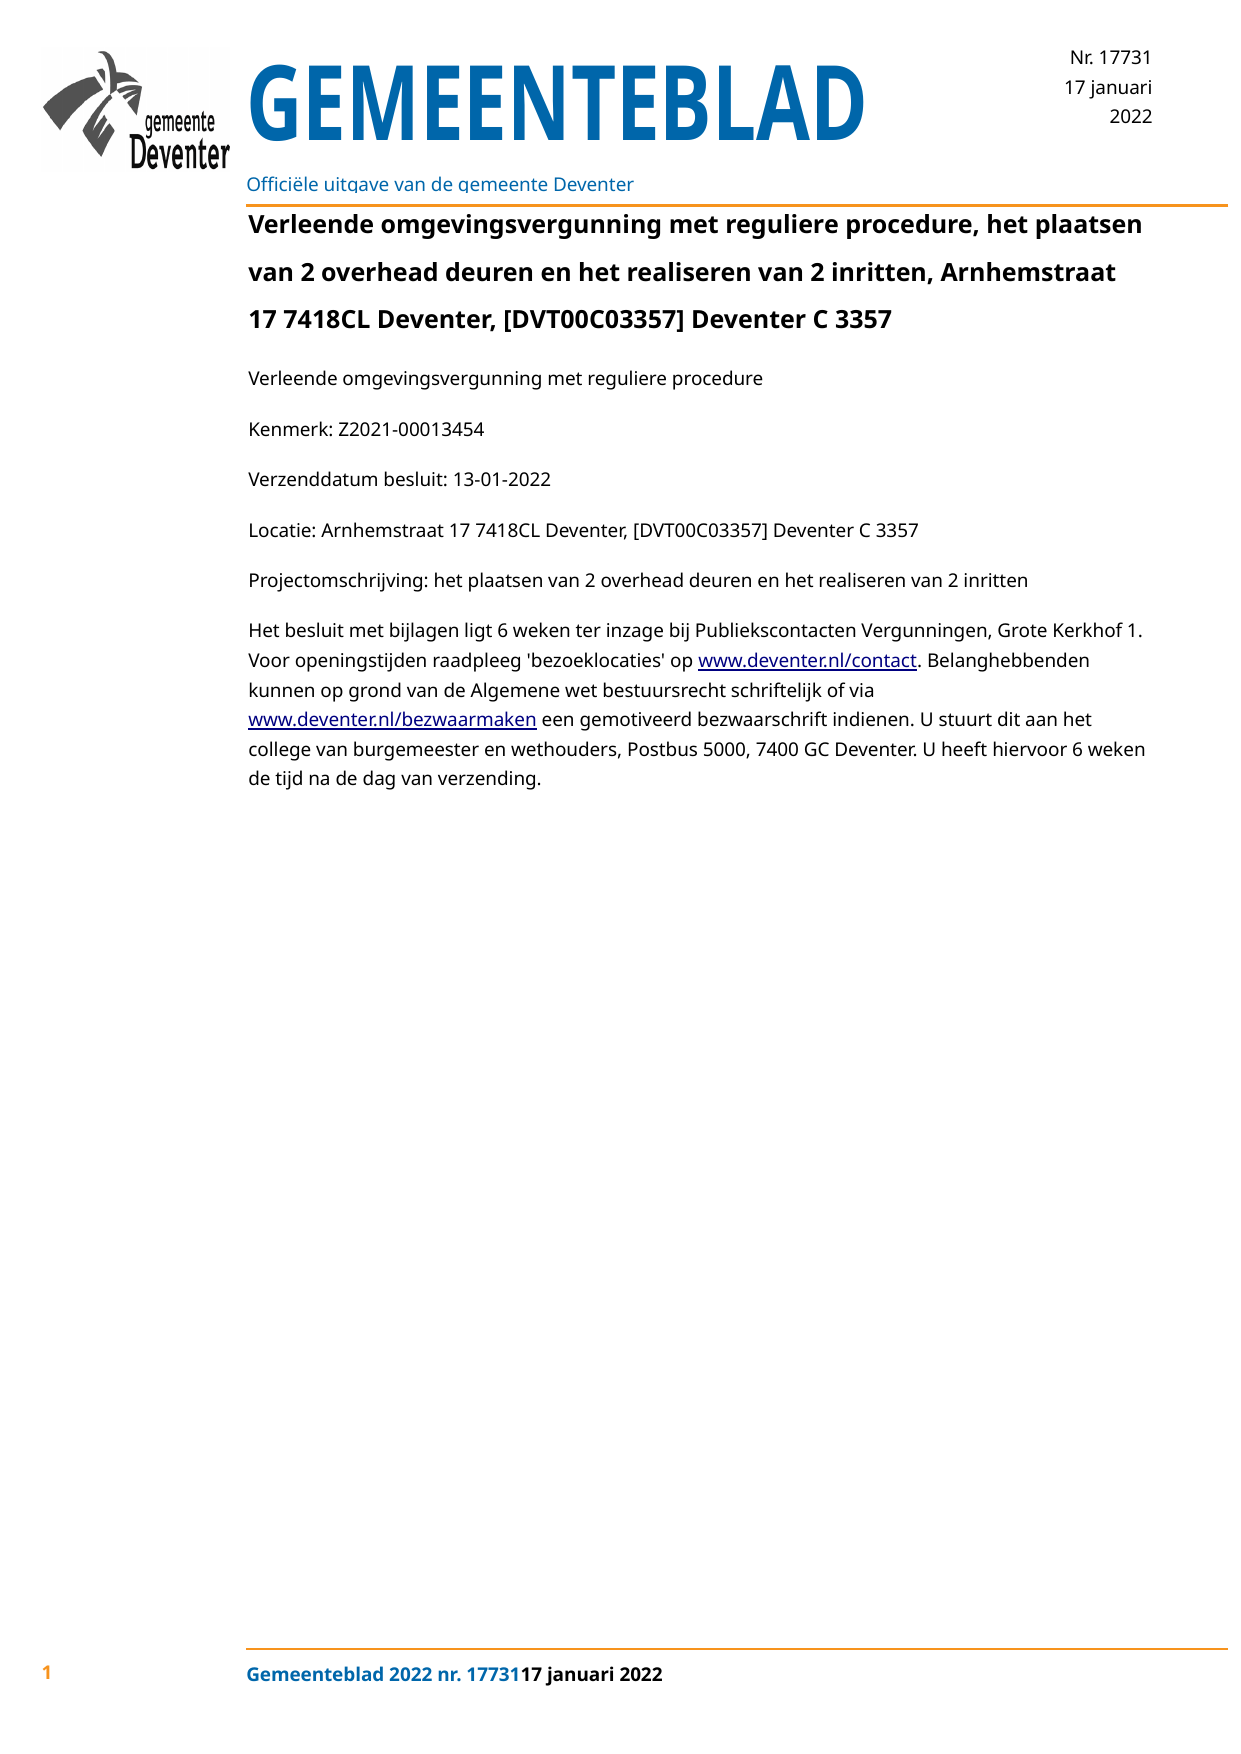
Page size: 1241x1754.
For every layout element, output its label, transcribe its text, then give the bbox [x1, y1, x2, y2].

text Verleende omgevingsvergunning met reguliere procedure [248, 366, 1152, 391]
text Locatie: Arnhemstraat 17 7418CL Deventer, [DVT00C03357] Deventer C 3357 [248, 517, 1152, 542]
picture [41, 47, 231, 172]
text Verleende omgevingsvergunning met reguliere procedure, het plaatsen van 2 overhead deuren en het realiseren van 2 inritten, Arnhemstraat 17 7418CL Deventer, [DVT00C03357] Deventer C 3357 [248, 207, 1152, 336]
text Kenmerk: Z2021-00013454 [248, 416, 1152, 442]
text Verzenddatum besluit: 13-01-2022 [248, 466, 1152, 492]
text Projectomschrijving: het plaatsen van 2 overhead deuren en het realiseren van 2 inritten [248, 567, 1152, 593]
text Het besluit met bijlagen ligt 6 weken ter inzage bij Publiekscontacten Vergunningen, Grote Kerkhof 1. Voor openingstijden raadpleeg 'bezoeklocaties' op www.deventer.nl/contact. Belanghebbenden kunnen op grond van de Algemene wet bestuursrecht schriftelijk of via www.deventer.nl/bezwaarmaken een gemotiveerd bezwaarschrift indienen. U stuurt dit aan het college van burgemeester en wethouders, Postbus 5000, 7400 GC Deventer. U heeft hiervoor 6 weken de tijd na de dag van verzending. [248, 618, 1152, 791]
